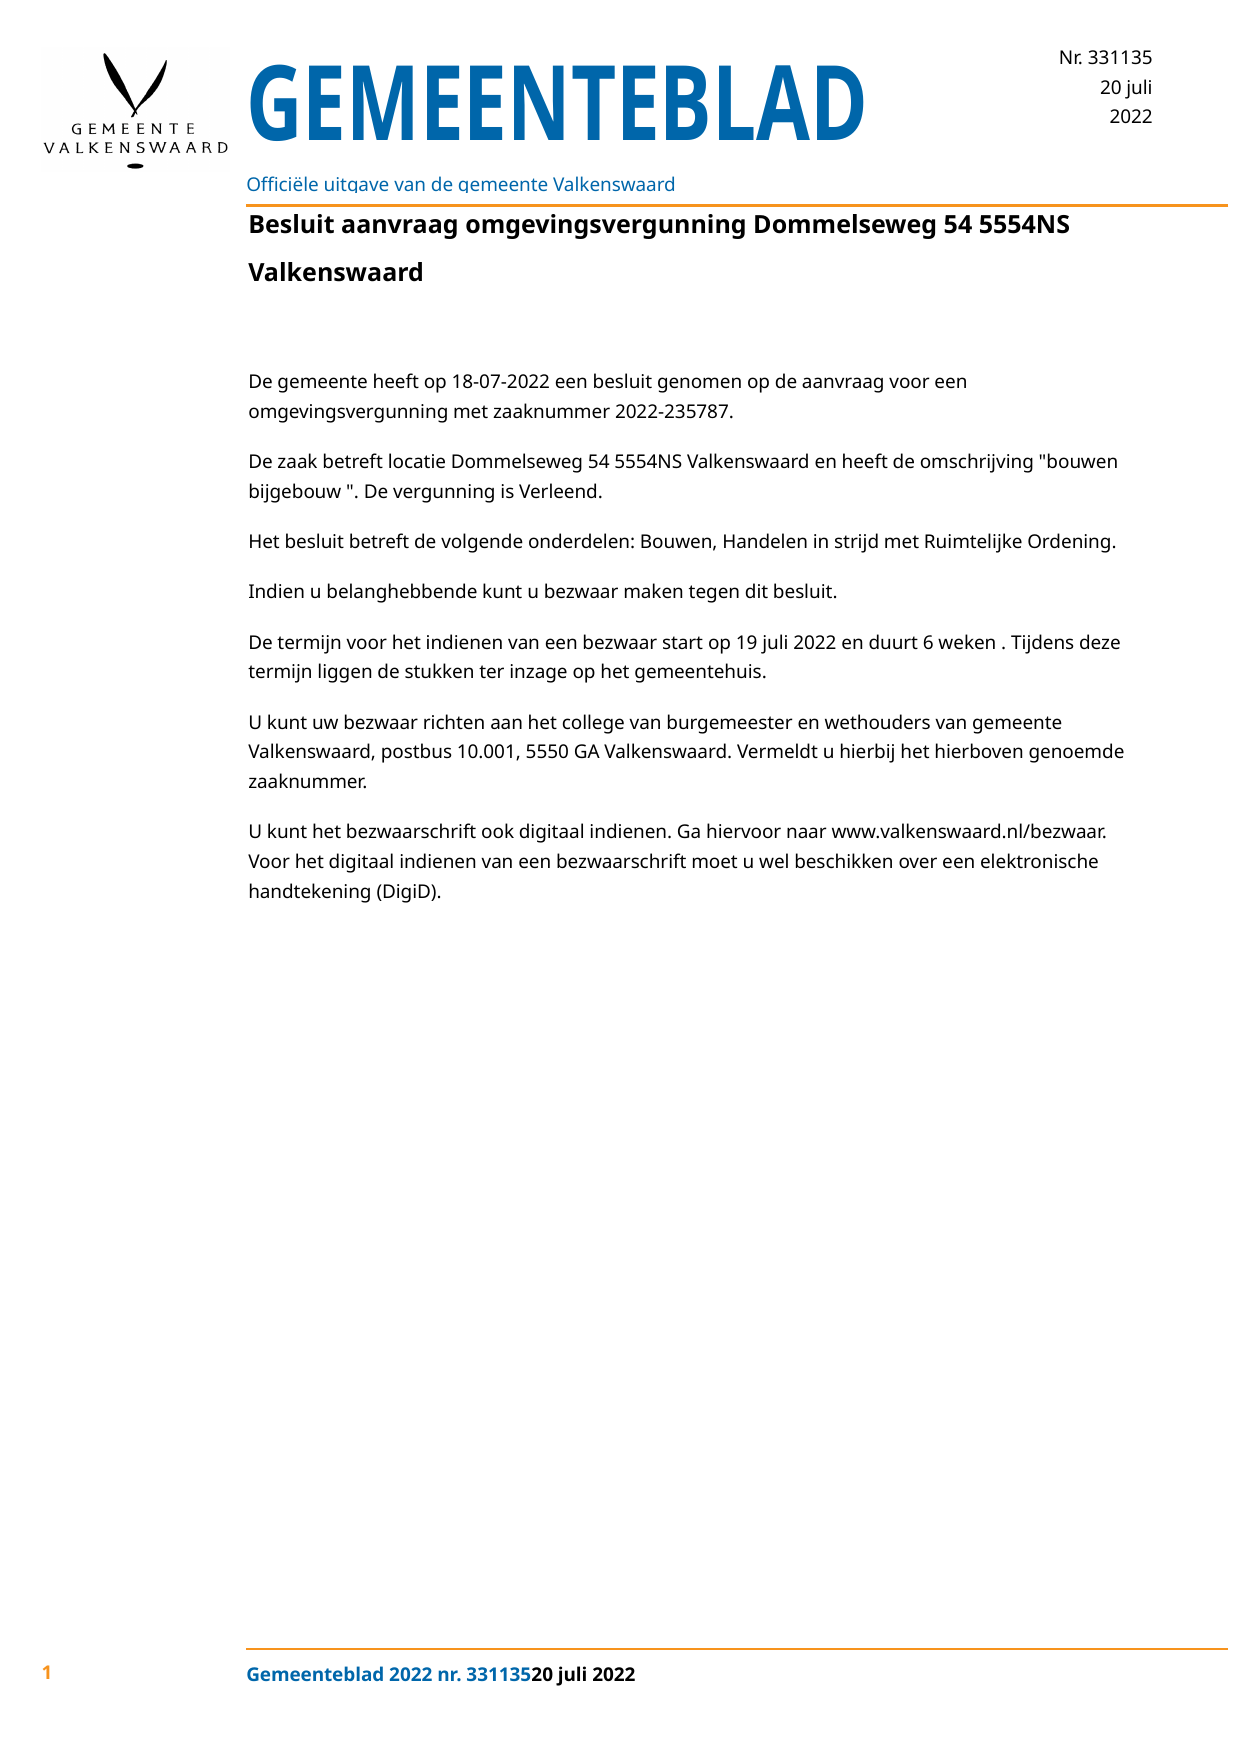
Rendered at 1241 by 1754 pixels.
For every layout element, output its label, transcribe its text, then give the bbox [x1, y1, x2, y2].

text Indien u belanghebbende kunt u bezwaar maken tegen dit besluit. [248, 579, 1152, 604]
text De zaak betreft locatie Dommelseweg 54 5554NS Valkenswaard en heeft de omschrijving "bouwen bijgebouw ". De vergunning is Verleend. [248, 448, 1152, 504]
picture [41, 47, 231, 172]
text Besluit aanvraag omgevingsvergunning Dommelseweg 54 5554NS Valkenswaard [248, 207, 1152, 288]
text De gemeente heeft op 18-07-2022 een besluit genomen op de aanvraag voor een omgevingsvergunning met zaaknummer 2022-235787. [248, 368, 1152, 424]
text Het besluit betreft de volgende onderdelen: Bouwen, Handelen in strijd met Ruimtelijke Ordening. [248, 528, 1152, 554]
text U kunt uw bezwaar richten aan het college van burgemeester en wethouders van gemeente Valkenswaard, postbus 10.001, 5550 GA Valkenswaard. Vermeldt u hierbij het hierboven genoemde zaaknummer. [248, 709, 1152, 794]
text U kunt het bezwaarschrift ook digitaal indienen. Ga hiervoor naar www.valkenswaard.nl/bezwaar. Voor het digitaal indienen van een bezwaarschrift moet u wel beschikken over een elektronische handtekening (DigiD). [248, 819, 1152, 904]
text De termijn voor het indienen van een bezwaar start op 19 juli 2022 en duurt 6 weken . Tijdens deze termijn liggen de stukken ter inzage op het gemeentehuis. [248, 629, 1152, 684]
